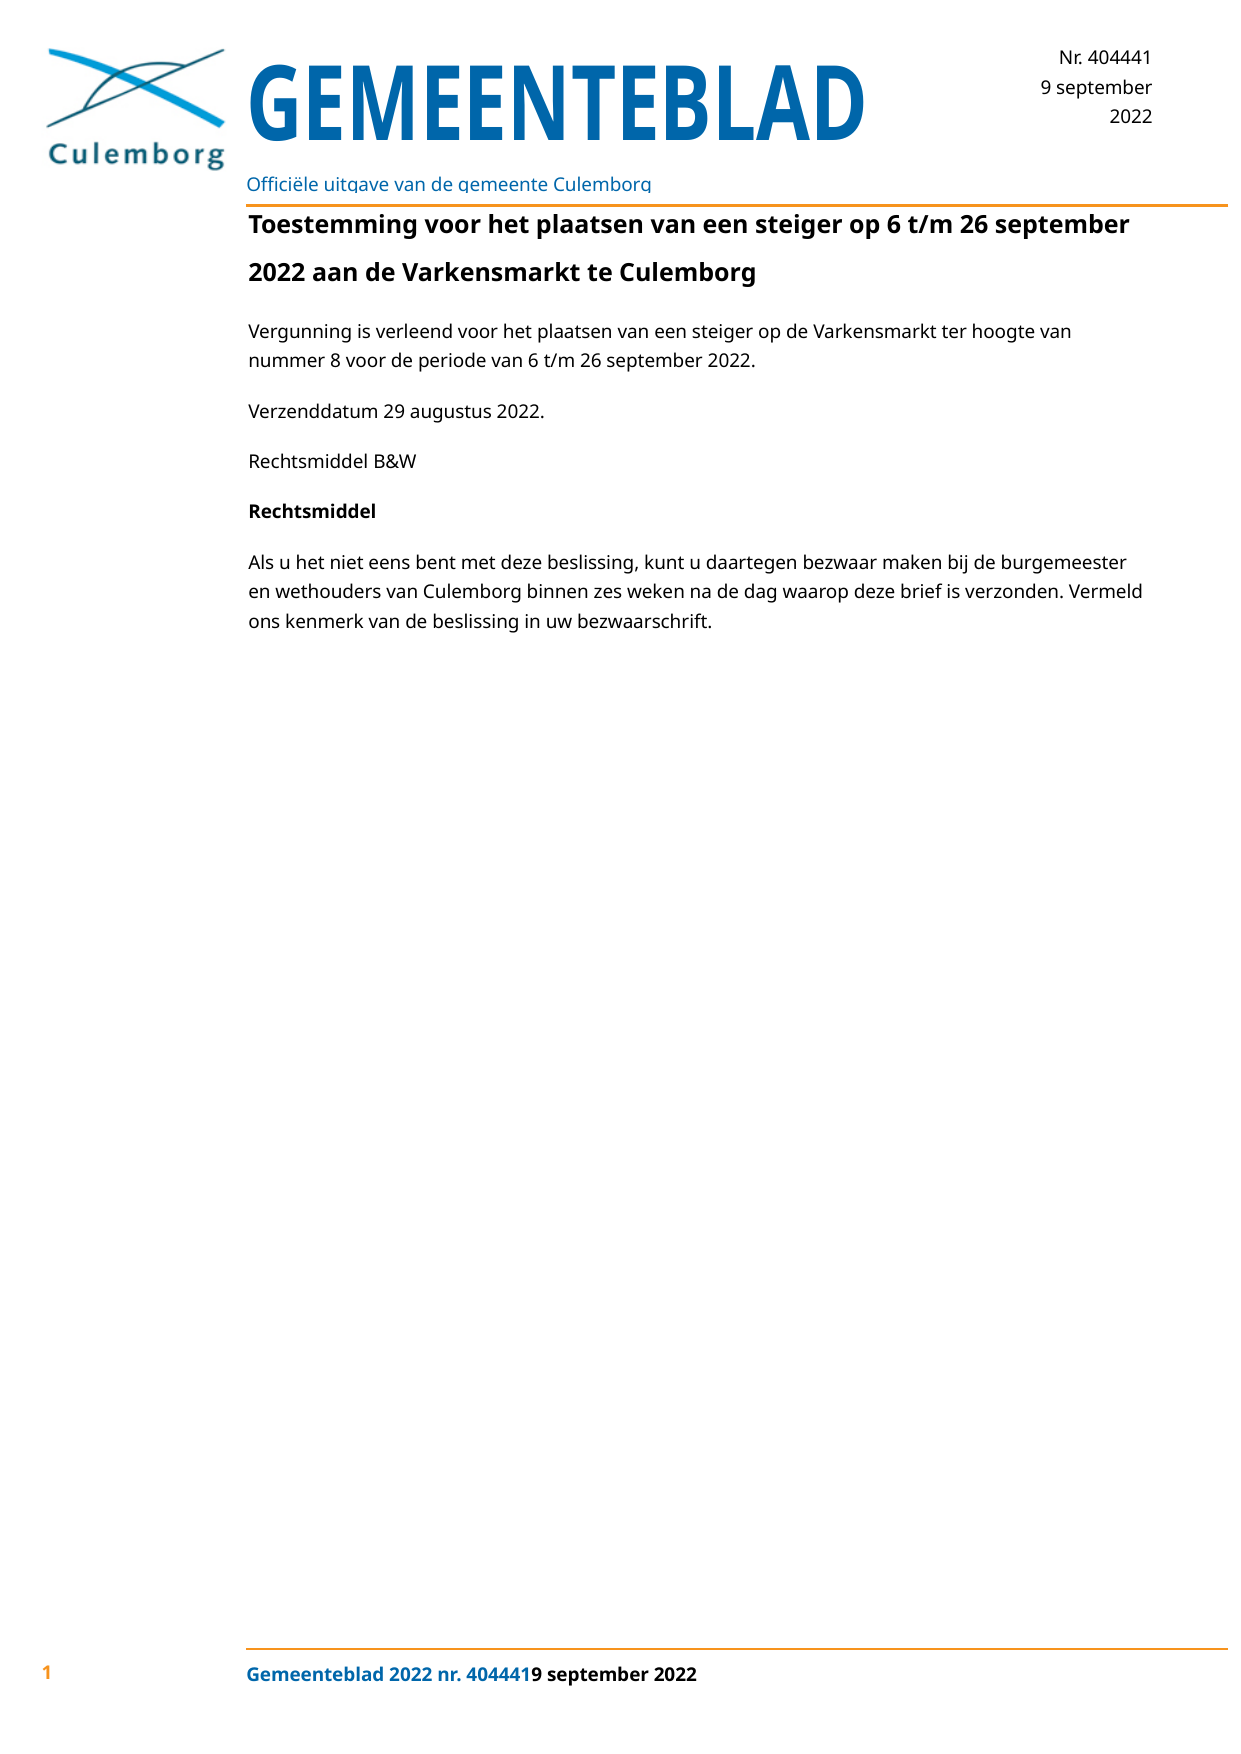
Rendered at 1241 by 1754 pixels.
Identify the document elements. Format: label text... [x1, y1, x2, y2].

text Toestemming voor het plaatsen van een steiger op 6 t/m 26 september 2022 aan de Varkensmarkt te Culemborg [248, 207, 1152, 288]
text Als u het niet eens bent met deze beslissing, kunt u daartegen bezwaar maken bij de burgemeester en wethouders van Culemborg binnen zes weken na de dag waarop deze brief is verzonden. Vermeld ons kenmerk van de beslissing in uw bezwaarschrift. [248, 549, 1152, 634]
text Verzenddatum 29 augustus 2022. [248, 398, 1152, 424]
text Rechtsmiddel [248, 499, 1152, 524]
text Rechtsmiddel B&W [248, 448, 1152, 474]
picture [41, 47, 231, 172]
text Vergunning is verleend voor het plaatsen van een steiger op de Varkensmarkt ter hoogte van nummer 8 voor de periode van 6 t/m 26 september 2022. [248, 318, 1152, 373]
